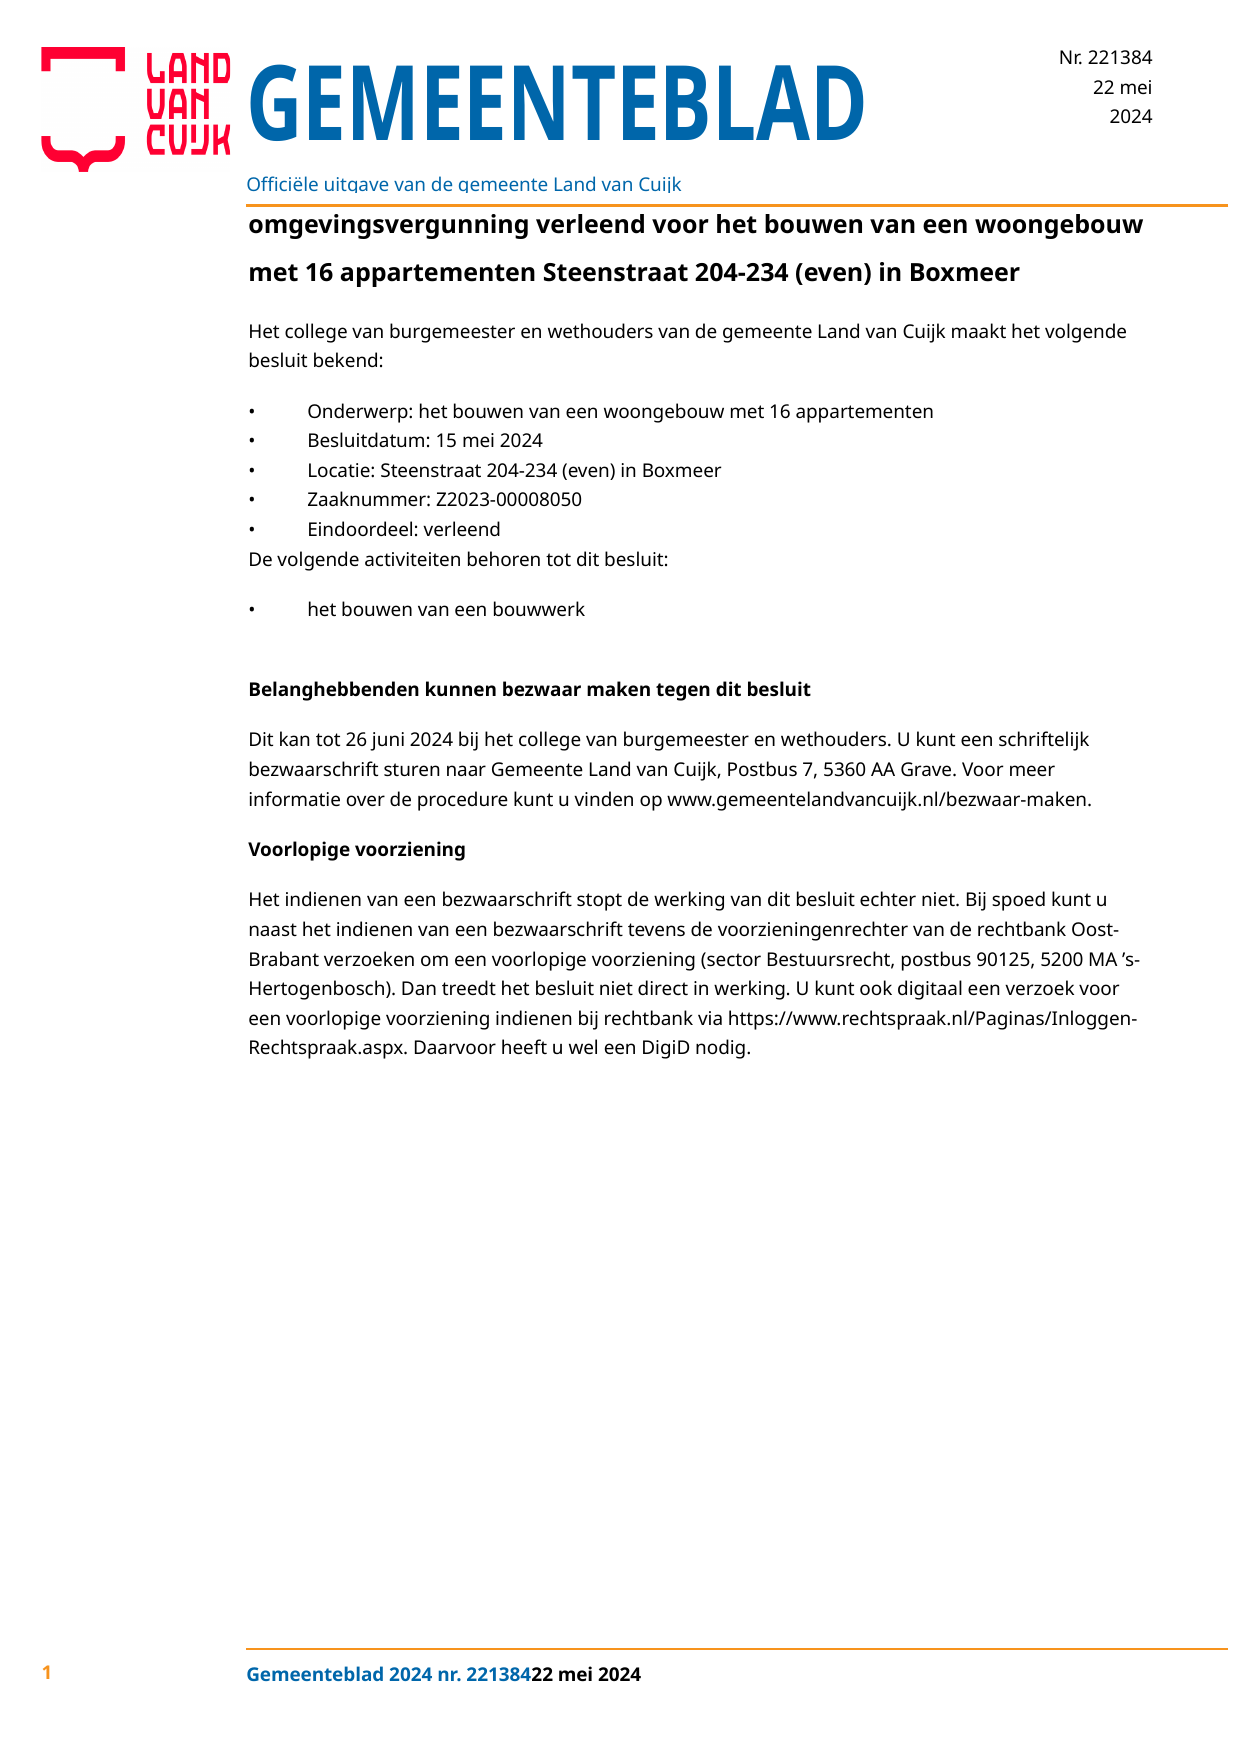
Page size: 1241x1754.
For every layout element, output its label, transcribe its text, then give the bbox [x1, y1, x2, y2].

list Onderwerp: het bouwen van een woongebouw met 16 appartementen [248, 398, 1152, 424]
text Het indienen van een bezwaarschrift stopt de werking van dit besluit echter niet. Bij spoed kunt u naast het indienen van een bezwaarschrift tevens de voorzieningenrechter van de rechtbank Oost-Brabant verzoeken om een voorlopige voorziening (sector Bestuursrecht, postbus 90125, 5200 MA ’s-Hertogenbosch). Dan treedt het besluit niet direct in werking. U kunt ook digitaal een verzoek voor een voorlopige voorziening indienen bij rechtbank via https://www.rechtspraak.nl/Paginas/Inloggen-Rechtspraak.aspx. Daarvoor heeft u wel een DigiD nodig. [248, 887, 1152, 1060]
text Voorlopige voorziening [248, 836, 1152, 862]
text Belanghebbenden kunnen bezwaar maken tegen dit besluit [248, 676, 1152, 702]
text omgevingsvergunning verleend voor het bouwen van een woongebouw met 16 appartementen Steenstraat 204-234 (even) in Boxmeer [248, 207, 1152, 288]
list Locatie: Steenstraat 204-234 (even) in Boxmeer [248, 457, 1152, 483]
text Het college van burgemeester en wethouders van de gemeente Land van Cuijk maakt het volgende besluit bekend: [248, 318, 1152, 373]
list Besluitdatum: 15 mei 2024 [248, 427, 1152, 453]
text Dit kan tot 26 juni 2024 bij het college van burgemeester en wethouders. U kunt een schriftelijk bezwaarschrift sturen naar Gemeente Land van Cuijk, Postbus 7, 5360 AA Grave. Voor meer informatie over de procedure kunt u vinden op www.gemeentelandvancuijk.nl/bezwaar-maken. [248, 727, 1152, 812]
list Zaaknummer: Z2023-00008050 [248, 487, 1152, 512]
list het bouwen van een bouwwerk [248, 596, 1152, 622]
text De volgende activiteiten behoren tot dit besluit: [248, 546, 1152, 572]
picture [41, 47, 231, 172]
list Eindoordeel: verleend [248, 516, 1152, 542]
